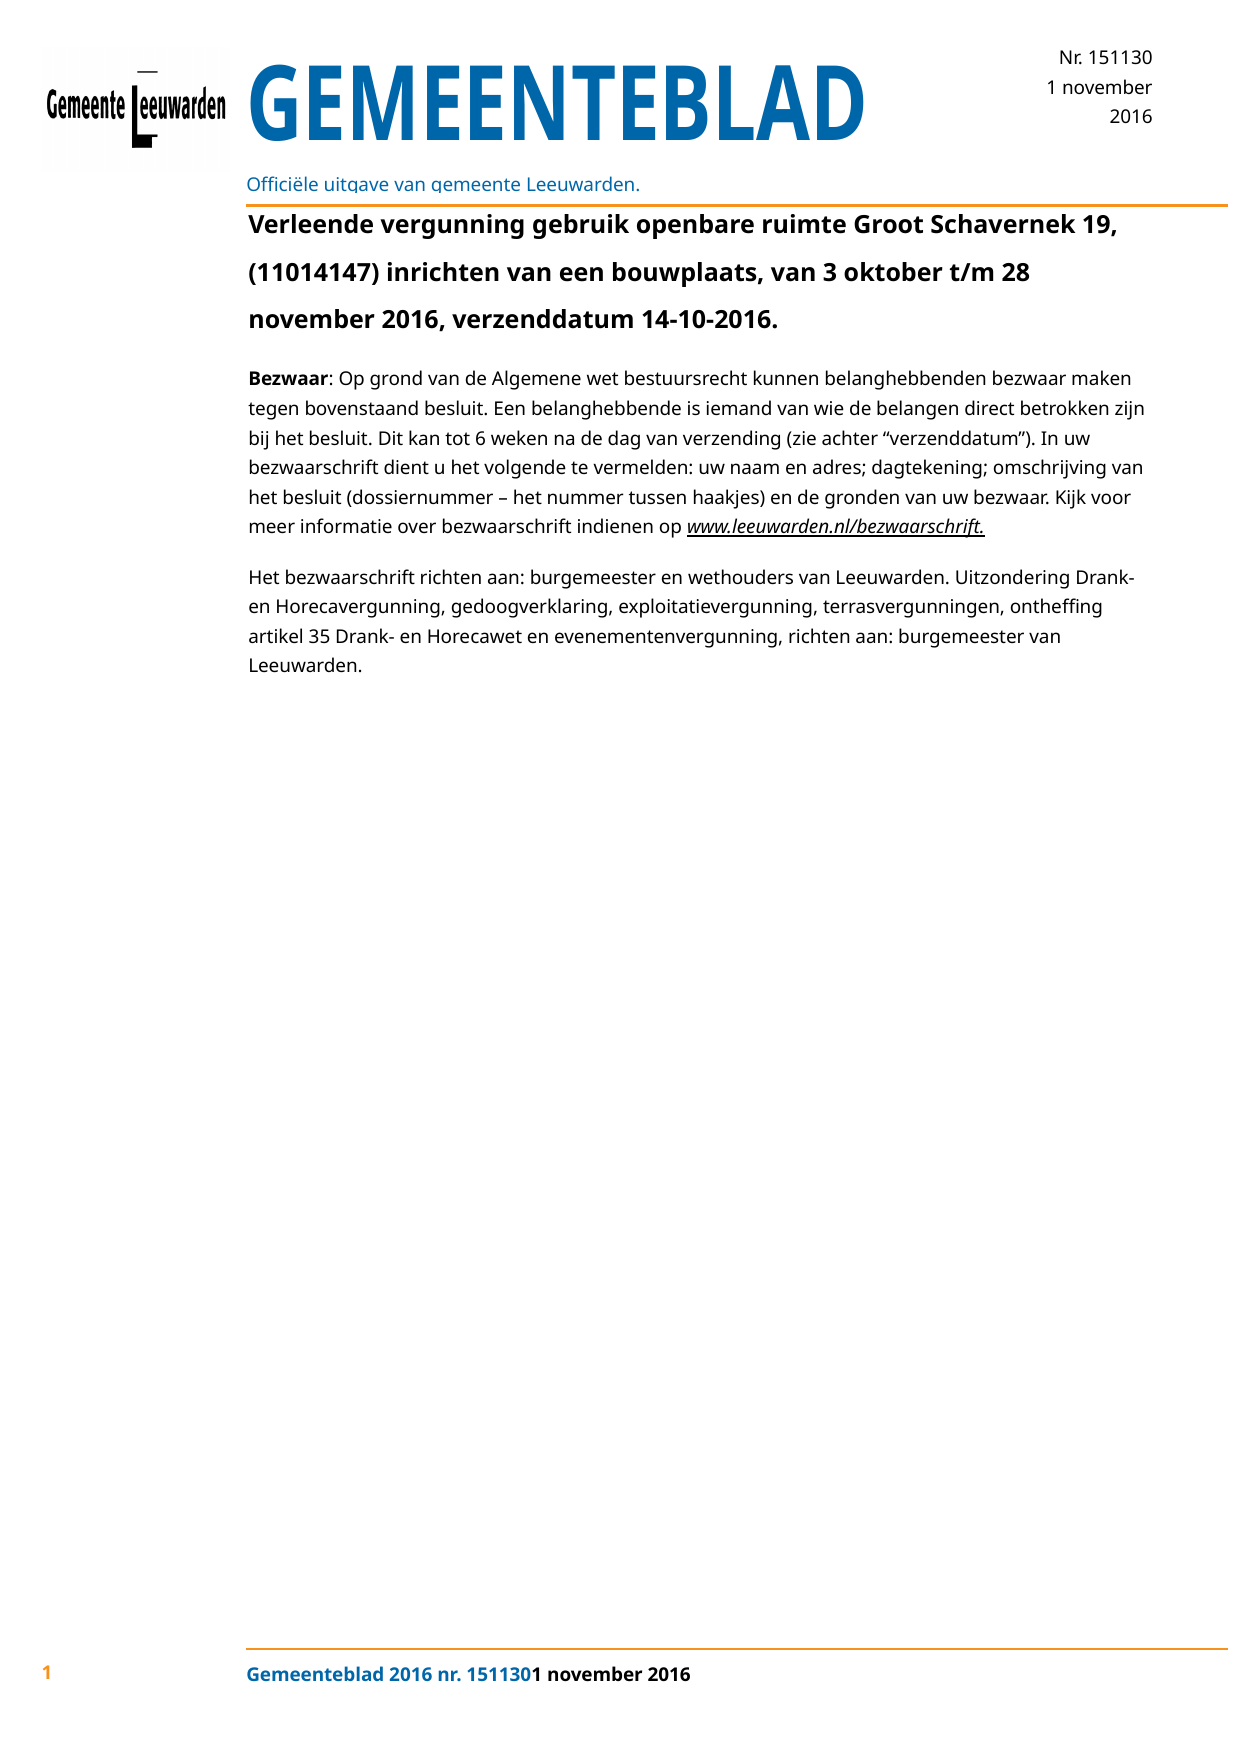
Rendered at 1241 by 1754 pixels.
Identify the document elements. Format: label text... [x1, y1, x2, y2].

picture [41, 47, 231, 172]
text Bezwaar: Op grond van de Algemene wet bestuursrecht kunnen belanghebbenden bezwaar maken tegen bovenstaand besluit. Een belanghebbende is iemand van wie de belangen direct betrokken zijn bij het besluit. Dit kan tot 6 weken na de dag van verzending (zie achter “verzenddatum”). In uw bezwaarschrift dient u het volgende te vermelden: uw naam en adres; dagtekening; omschrijving van het besluit (dossiernummer – het nummer tussen haakjes) en de gronden van uw bezwaar. Kijk voor meer informatie over bezwaarschrift indienen op www.leeuwarden.nl/bezwaarschrift. [248, 366, 1152, 539]
text Verleende vergunning gebruik openbare ruimte Groot Schavernek 19, (11014147) inrichten van een bouwplaats, van 3 oktober t/m 28 november 2016, verzenddatum 14-10-2016. [248, 207, 1152, 336]
text Het bezwaarschrift richten aan: burgemeester en wethouders van Leeuwarden. Uitzondering Drank- en Horecavergunning, gedoogverklaring, exploitatievergunning, terrasvergunningen, ontheffing artikel 35 Drank- en Horecawet en evenementenvergunning, richten aan: burgemeester van Leeuwarden. [248, 564, 1152, 678]
